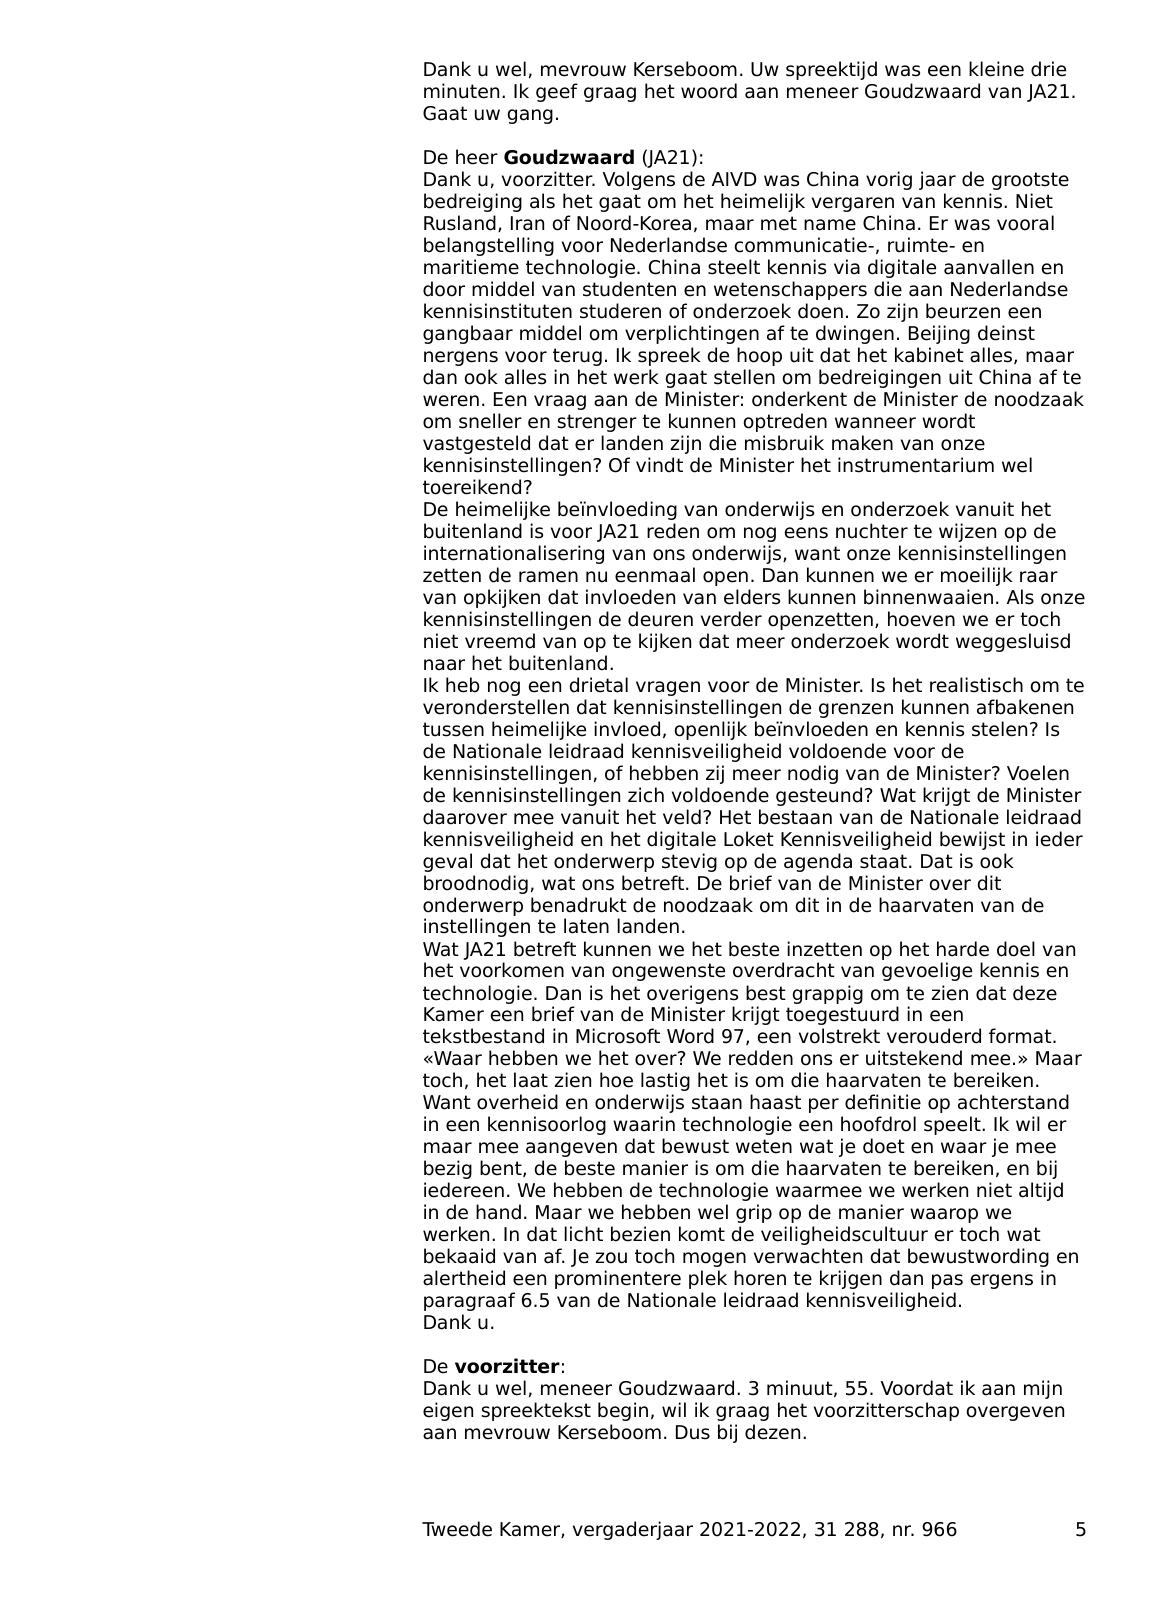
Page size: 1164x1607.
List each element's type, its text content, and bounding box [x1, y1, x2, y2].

text Dank u, voorzitter. Volgens de AIVD was China vorig jaar de grootste bedreiging als het gaat om het heimelijk vergaren van kennis. Niet Rusland, Iran of Noord-Korea, maar met name China. Er was vooral belangstelling voor Nederlandse communicatie-, ruimte- en maritieme technologie. China steelt kennis via digitale aanvallen en door middel van studenten en wetenschappers die aan Nederlandse kennisinstituten studeren of onderzoek doen. Zo zijn beurzen een gangbaar middel om verplichtingen af te dwingen. Beijing deinst nergens voor terug. Ik spreek de hoop uit dat het kabinet alles, maar dan ook alles in het werk gaat stellen om bedreigingen uit China af te weren. Een vraag aan de Minister: onderkent de Minister de noodzaak om sneller en strenger te kunnen optreden wanneer wordt vastgesteld dat er landen zijn die misbruik maken van onze kennisinstellingen? Of vindt de Minister het instrumentarium wel toereikend? [422, 169, 1087, 499]
text Dank u wel, mevrouw Kerseboom. Uw spreektijd was een kleine drie minuten. Ik geef graag het woord aan meneer Goudzwaard van JA21. Gaat uw gang. [422, 59, 1087, 125]
text Dank u wel, meneer Goudzwaard. 3 minuut, 55. Voordat ik aan mijn eigen spreektekst begin, wil ik graag het voorzitterschap overgeven aan mevrouw Kerseboom. Dus bij dezen. [422, 1378, 1087, 1444]
text Ik heb nog een drietal vragen voor de Minister. Is het realistisch om te veronderstellen dat kennisinstellingen de grenzen kunnen afbakenen tussen heimelijke invloed, openlijk beïnvloeden en kennis stelen? Is de Nationale leidraad kennisveiligheid voldoende voor de kennisinstellingen, of hebben zij meer nodig van de Minister? Voelen de kennisinstellingen zich voldoende gesteund? Wat krijgt de Minister daarover mee vanuit het veld? Het bestaan van de Nationale leidraad kennisveiligheid en het digitale Loket Kennisveiligheid bewijst in ieder geval dat het onderwerp stevig op de agenda staat. Dat is ook broodnodig, wat ons betreft. De brief van de Minister over dit onderwerp benadrukt de noodzaak om dit in de haarvaten van de instellingen te laten landen. [422, 675, 1087, 938]
text De heimelijke beïnvloeding van onderwijs en onderzoek vanuit het buitenland is voor JA21 reden om nog eens nuchter te wijzen op de internationalisering van ons onderwijs, want onze kennisinstellingen zetten de ramen nu eenmaal open. Dan kunnen we er moeilijk raar van opkijken dat invloeden van elders kunnen binnenwaaien. Als onze kennisinstellingen de deuren verder openzetten, hoeven we er toch niet vreemd van op te kijken dat meer onderzoek wordt weggesluisd naar het buitenland. [422, 499, 1087, 675]
text Dank u. [422, 1312, 1087, 1334]
text Wat JA21 betreft kunnen we het beste inzetten op het harde doel van het voorkomen van ongewenste overdracht van gevoelige kennis en technologie. Dan is het overigens best grappig om te zien dat deze Kamer een brief van de Minister krijgt toegestuurd in een tekstbestand in Microsoft Word 97, een volstrekt verouderd format. «Waar hebben we het over? We redden ons er uitstekend mee.» Maar toch, het laat zien hoe lastig het is om die haarvaten te bereiken. Want overheid en onderwijs staan haast per definitie op achterstand in een kennisoorlog waarin technologie een hoofdrol speelt. Ik wil er maar mee aangeven dat bewust weten wat je doet en waar je mee bezig bent, de beste manier is om die haarvaten te bereiken, en bij iedereen. We hebben de technologie waarmee we werken niet altijd in de hand. Maar we hebben wel grip op de manier waarop we werken. In dat licht bezien komt de veiligheidscultuur er toch wat bekaaid van af. Je zou toch mogen verwachten dat bewustwording en alertheid een prominentere plek horen te krijgen dan pas ergens in paragraaf 6.5 van de Nationale leidraad kennisveiligheid. [422, 938, 1087, 1312]
text De voorzitter: [422, 1356, 1087, 1378]
text De heer Goudzwaard (JA21): [422, 147, 1087, 169]
